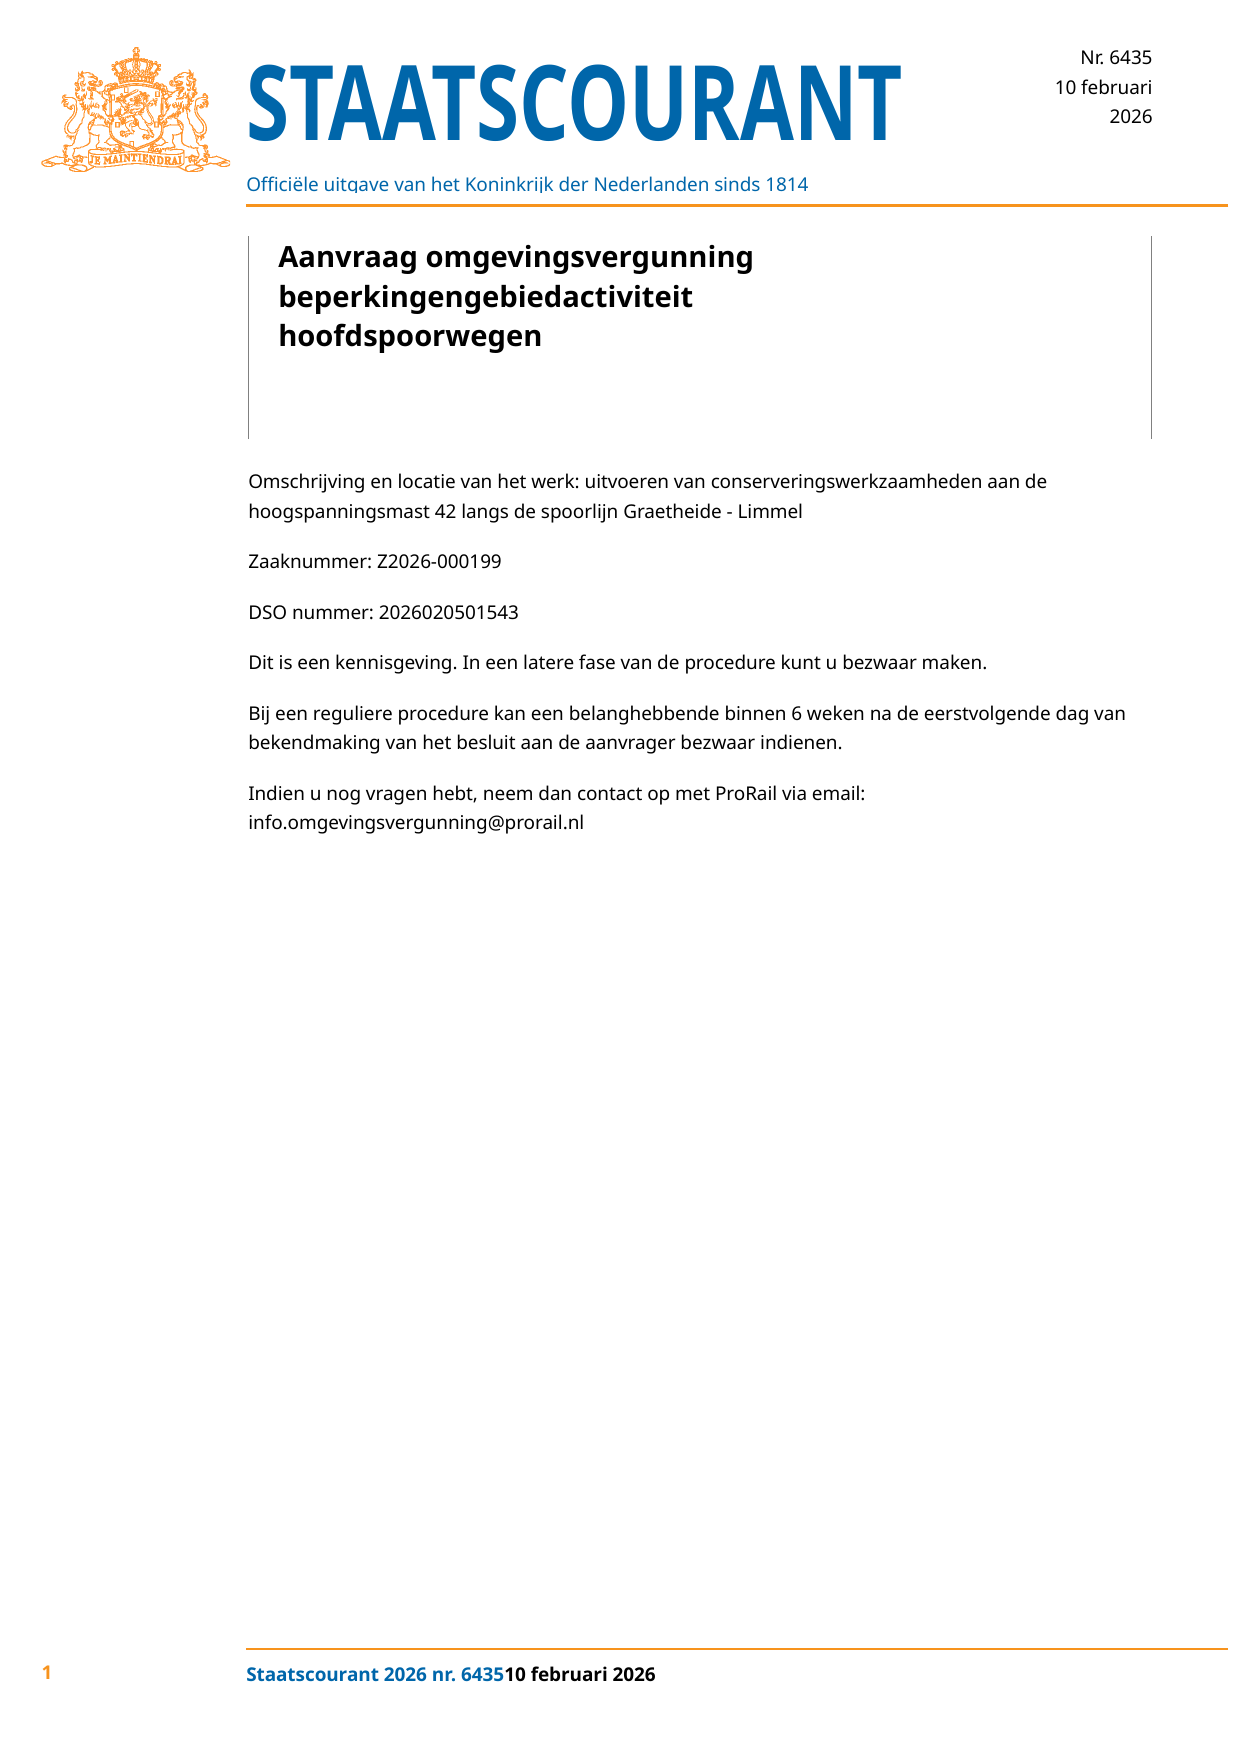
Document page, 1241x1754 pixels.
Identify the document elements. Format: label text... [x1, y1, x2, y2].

text Dit is een kennisgeving. In een latere fase van de procedure kunt u bezwaar maken. [248, 649, 1152, 675]
table_header [850, 236, 912, 413]
table_header [1090, 236, 1151, 413]
text Bij een reguliere procedure kan een belanghebbende binnen 6 weken na de eerstvolgende dag van bekendmaking van het besluit aan de aanvrager bezwaar indienen. [248, 700, 1152, 755]
table_header [850, 414, 1151, 439]
text Indien u nog vragen hebt, neem dan contact op met ProRail via email: info.omgevingsvergunning@prorail.nl [248, 780, 1152, 835]
picture [912, 236, 1090, 414]
picture [41, 47, 231, 172]
text DSO nummer: 2026020501543 [248, 599, 1152, 625]
text Omschrijving en locatie van het werk: uitvoeren van conserveringswerkzaamheden aan de hoogspanningsmast 42 langs de spoorlijn Graetheide - Limmel [248, 469, 1152, 524]
table_header Aanvraag omgevingsvergunning beperkingengebiedactiviteit hoofdspoorwegen [249, 236, 850, 439]
text Zaaknummer: Z2026-000199 [248, 549, 1152, 574]
